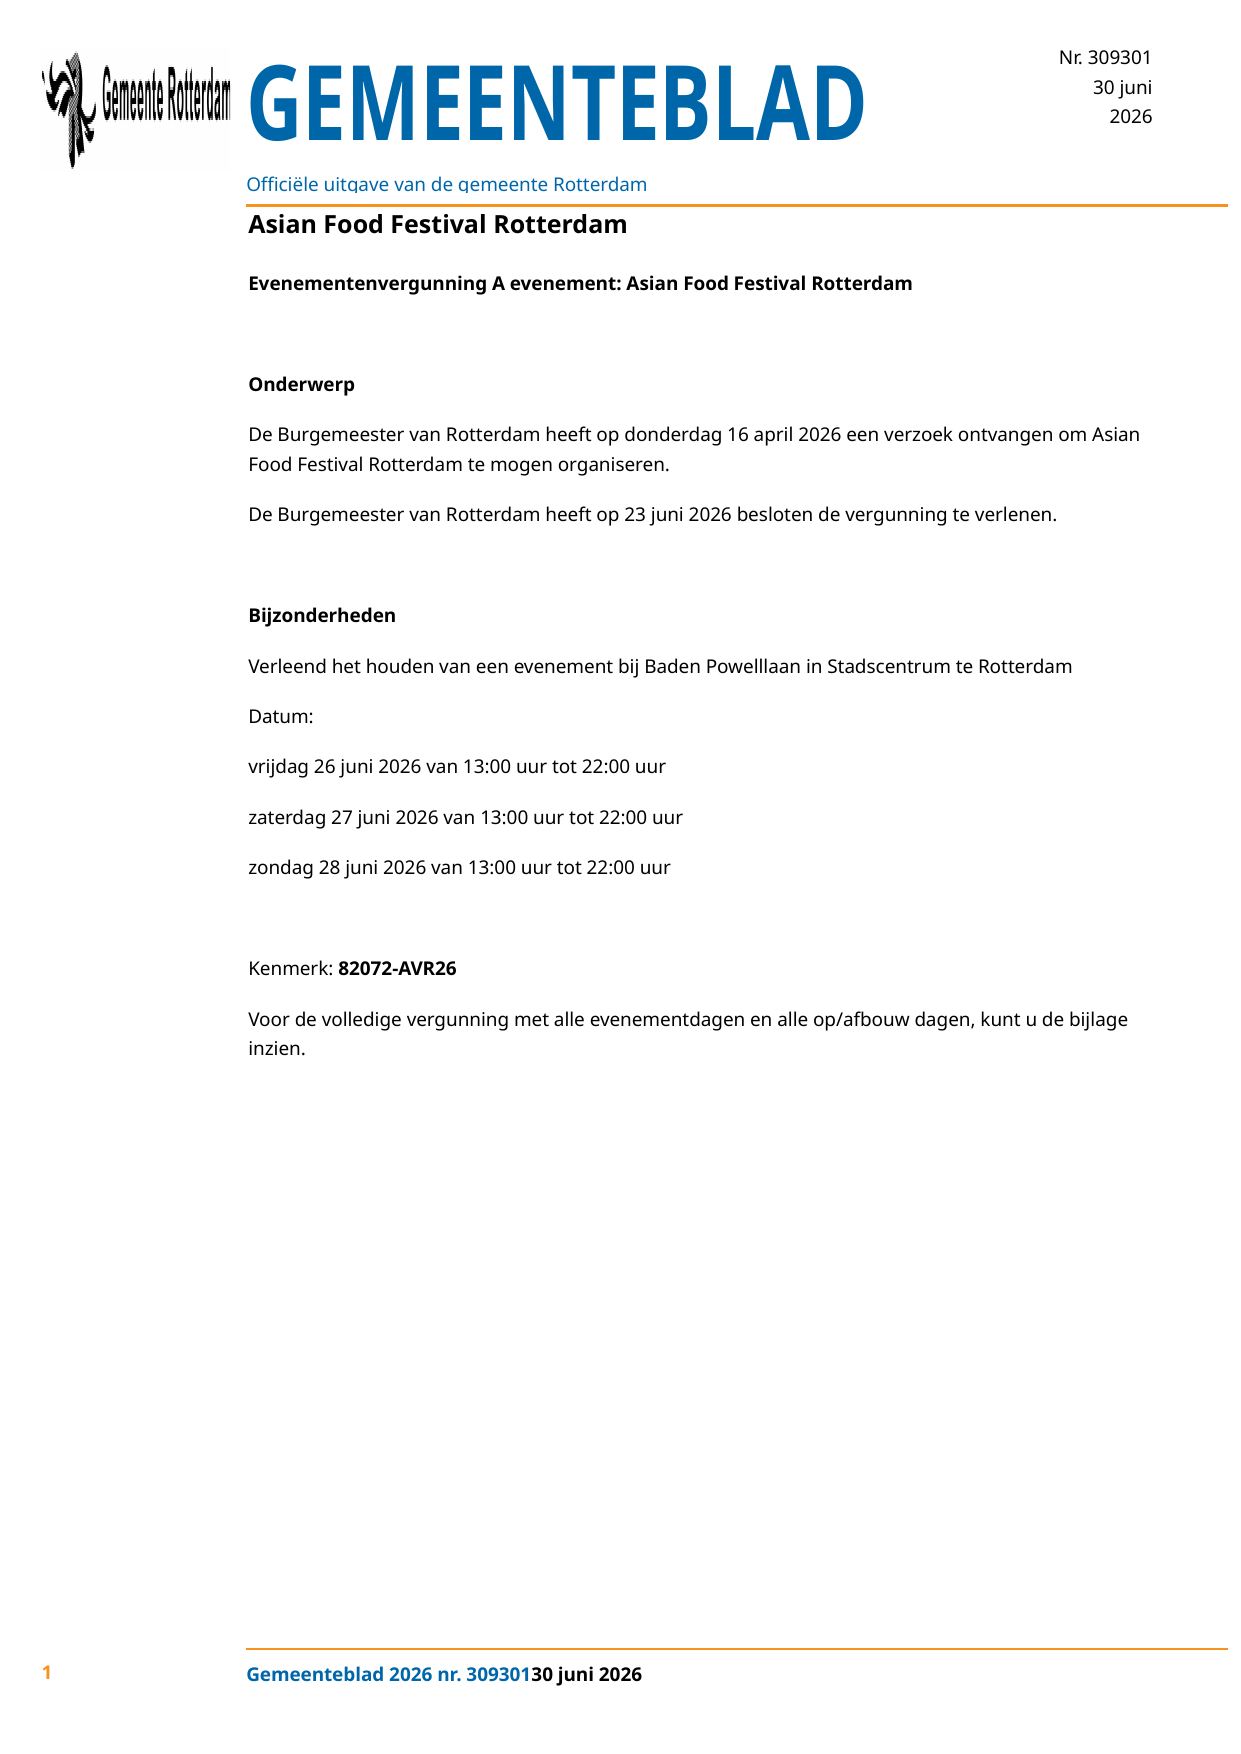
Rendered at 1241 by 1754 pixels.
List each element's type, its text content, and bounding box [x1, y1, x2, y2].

text Asian Food Festival Rotterdam [248, 207, 1152, 241]
text zaterdag 27 juni 2026 van 13:00 uur tot 22:00 uur [248, 804, 1152, 830]
text Evenementenvergunning A evenement: Asian Food Festival Rotterdam [248, 270, 1152, 296]
text De Burgemeester van Rotterdam heeft op donderdag 16 april 2026 een verzoek ontvangen om Asian Food Festival Rotterdam te mogen organiseren. [248, 422, 1152, 477]
text zondag 28 juni 2026 van 13:00 uur tot 22:00 uur [248, 854, 1152, 880]
text vrijdag 26 juni 2026 van 13:00 uur tot 22:00 uur [248, 754, 1152, 779]
text Bijzonderheden [248, 602, 1152, 628]
text Verleend het houden van een evenement bij Baden Powelllaan in Stadscentrum te Rotterdam [248, 653, 1152, 678]
text Kenmerk: 82072-AVR26 [248, 955, 1152, 981]
text Datum: [248, 703, 1152, 729]
picture [41, 47, 231, 172]
text De Burgemeester van Rotterdam heeft op 23 juni 2026 besloten de vergunning te verlenen. [248, 502, 1152, 527]
text Onderwerp [248, 371, 1152, 397]
text Voor de volledige vergunning met alle evenementdagen en alle op/afbouw dagen, kunt u de bijlage inzien. [248, 1006, 1152, 1061]
